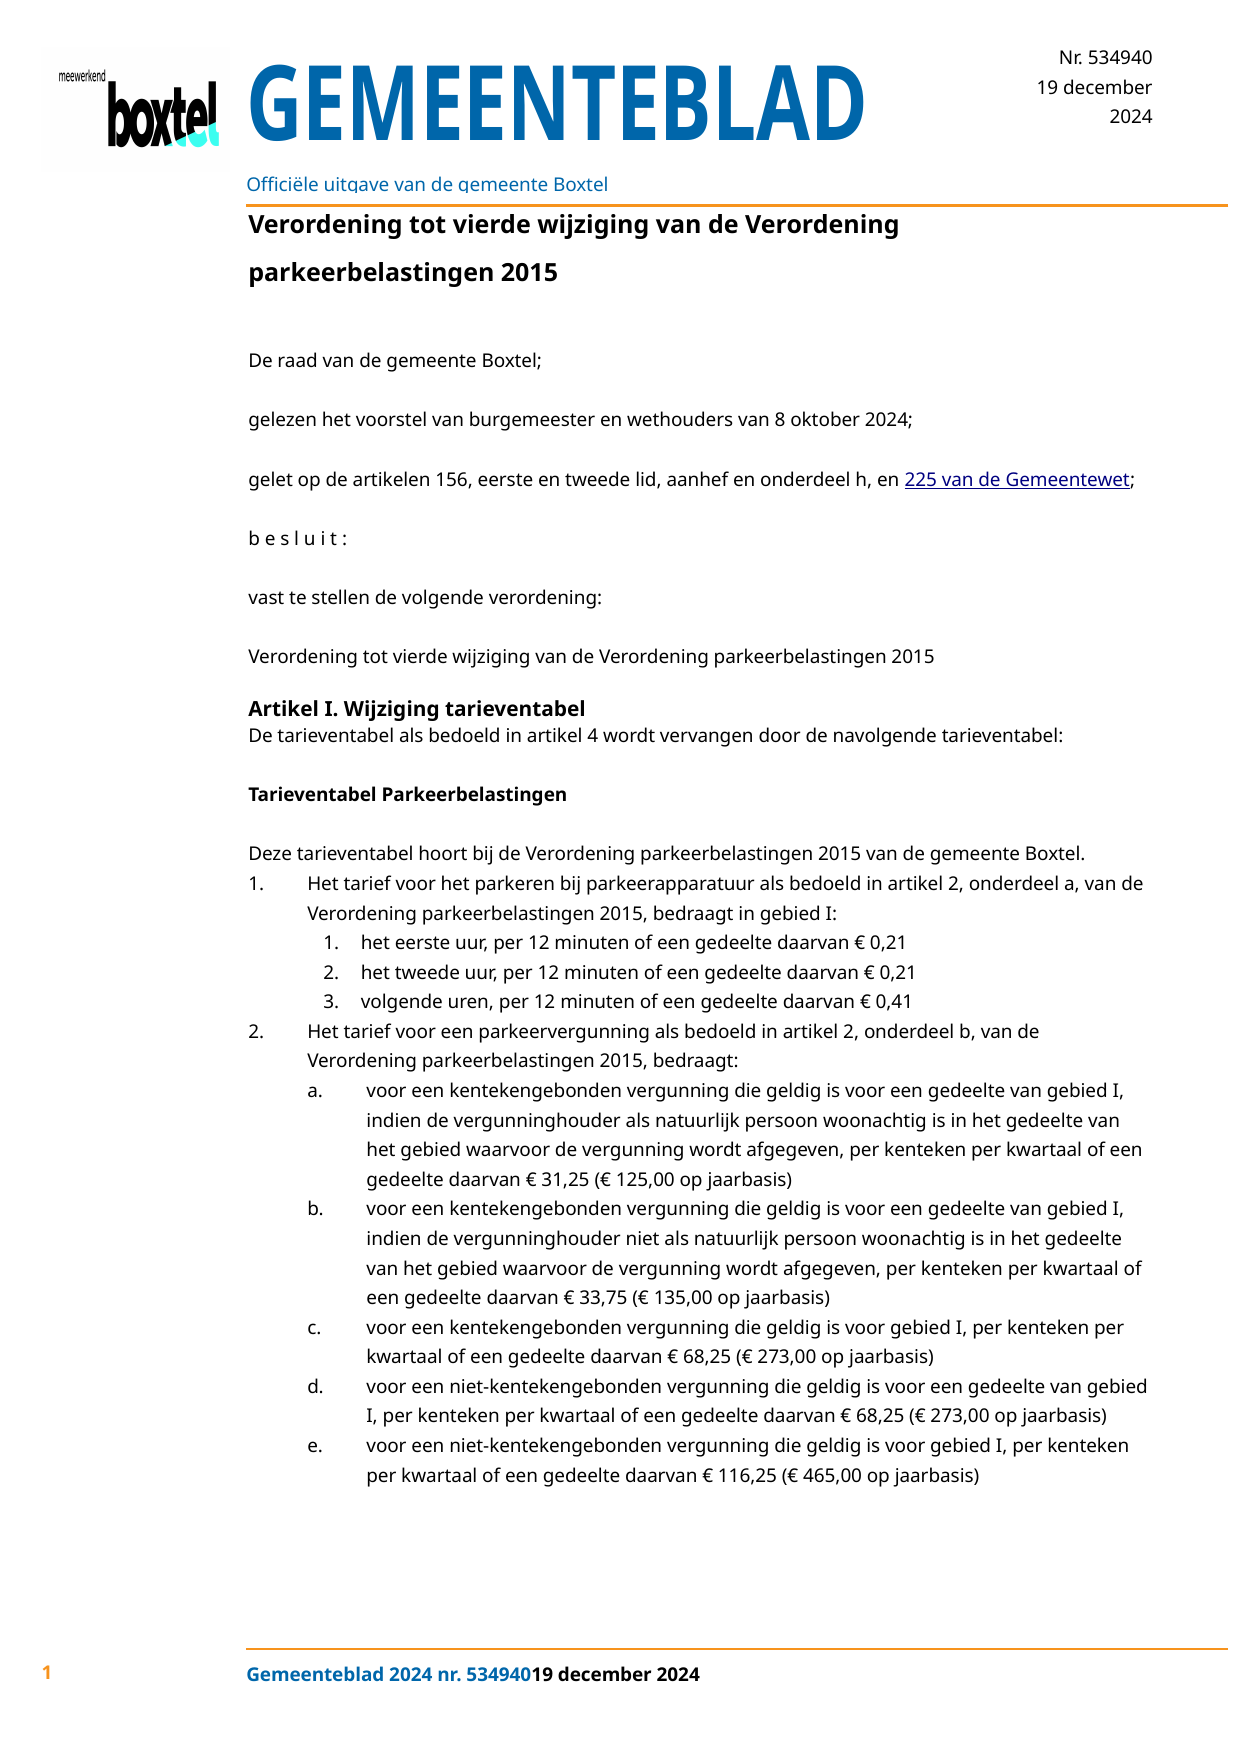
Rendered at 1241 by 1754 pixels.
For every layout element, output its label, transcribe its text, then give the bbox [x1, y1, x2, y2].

list voor een niet-kentekengebonden vergunning die geldig is voor gebied I, per kenteken per kwartaal of een gedeelte daarvan € 116,25 (€ 465,00 op jaarbasis) [307, 1432, 1152, 1487]
text vast te stellen de volgende verordening: [248, 584, 1152, 610]
list het tweede uur, per 12 minuten of een gedeelte daarvan € 0,21 [323, 959, 1152, 984]
text Tarieventabel Parkeerbelastingen [248, 781, 1152, 807]
text De tarieventabel als bedoeld in artikel 4 wordt vervangen door de navolgende tarieventabel: [248, 722, 1152, 748]
text b e s l u i t : [248, 525, 1152, 551]
list voor een kentekengebonden vergunning die geldig is voor een gedeelte van gebied I, indien de vergunninghouder niet als natuurlijk persoon woonachtig is in het gedeelte van het gebied waarvoor de vergunning wordt afgegeven, per kenteken per kwartaal of een gedeelte daarvan € 33,75 (€ 135,00 op jaarbasis) [307, 1196, 1152, 1310]
list volgende uren, per 12 minuten of een gedeelte daarvan € 0,41 [323, 988, 1152, 1014]
list voor een kentekengebonden vergunning die geldig is voor een gedeelte van gebied I, indien de vergunninghouder als natuurlijk persoon woonachtig is in het gedeelte van het gebied waarvoor de vergunning wordt afgegeven, per kenteken per kwartaal of een gedeelte daarvan € 31,25 (€ 125,00 op jaarbasis) [307, 1077, 1152, 1192]
text gelezen het voorstel van burgemeester en wethouders van 8 oktober 2024; [248, 407, 1152, 432]
list Verordening parkeerbelastingen 2015, bedraagt in gebied I: [248, 900, 1152, 925]
picture [41, 47, 231, 172]
list Het tarief voor een parkeervergunning als bedoeld in artikel 2, onderdeel b, van de Verordening parkeerbelastingen 2015, bedraagt: [248, 1018, 1152, 1073]
list voor een kentekengebonden vergunning die geldig is voor gebied I, per kenteken per kwartaal of een gedeelte daarvan € 68,25 (€ 273,00 op jaarbasis) [307, 1314, 1152, 1369]
text Deze tarieventabel hoort bij de Verordening parkeerbelastingen 2015 van de gemeente Boxtel. [248, 841, 1152, 866]
list voor een niet-kentekengebonden vergunning die geldig is voor een gedeelte van gebied I, per kenteken per kwartaal of een gedeelte daarvan € 68,25 (€ 273,00 op jaarbasis) [307, 1373, 1152, 1428]
text De raad van de gemeente Boxtel; [248, 347, 1152, 373]
text Artikel I. Wijziging tarieventabel [248, 694, 1152, 722]
text gelet op de artikelen 156, eerste en tweede lid, aanhef en onderdeel h, en 225 van de Gemeentewet; [248, 466, 1152, 492]
text Verordening tot vierde wijziging van de Verordening parkeerbelastingen 2015 [248, 643, 1152, 669]
text Verordening tot vierde wijziging van de Verordening parkeerbelastingen 2015 [248, 207, 1152, 288]
list Het tarief voor het parkeren bij parkeerapparatuur als bedoeld in artikel 2, onderdeel a, van de [248, 870, 1152, 896]
list het eerste uur, per 12 minuten of een gedeelte daarvan € 0,21 [323, 929, 1152, 955]
